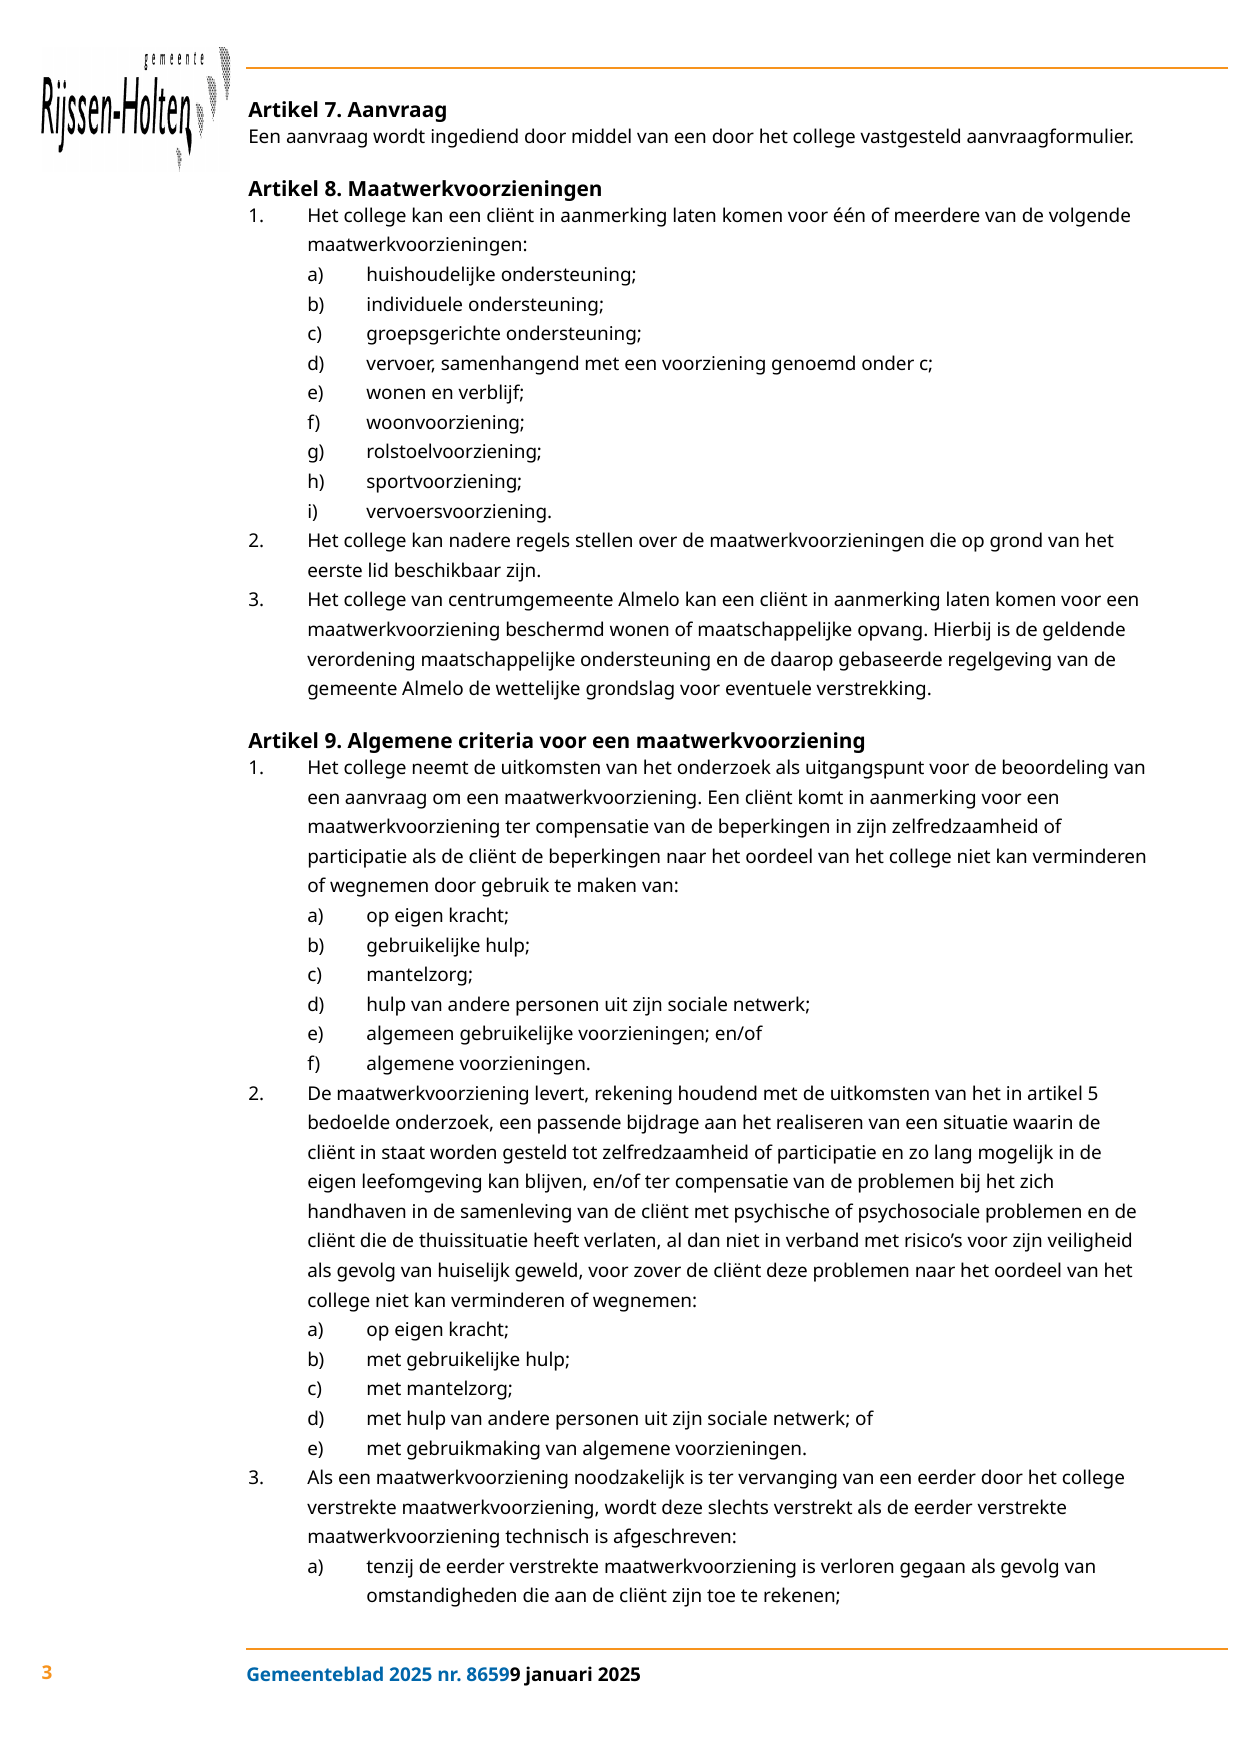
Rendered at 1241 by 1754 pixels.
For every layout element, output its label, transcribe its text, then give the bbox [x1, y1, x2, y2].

text Een aanvraag wordt ingediend door middel van een door het college vastgesteld aanvraagformulier. [248, 123, 1152, 149]
list op eigen kracht; [307, 1316, 1152, 1342]
list groepsgerichte ondersteuning; [307, 320, 1152, 346]
list met hulp van andere personen uit zijn sociale netwerk; of [307, 1405, 1152, 1431]
text Artikel 8. Maatwerkvoorzieningen [248, 174, 1152, 202]
text Artikel 7. Aanvraag [248, 95, 1152, 123]
list vervoersvoorziening. [307, 498, 1152, 524]
picture [41, 47, 231, 172]
list Het college neemt de uitkomsten van het onderzoek als uitgangspunt voor de beoordeling van een aanvraag om een maatwerkvoorziening. Een cliënt komt in aanmerking voor een maatwerkvoorziening ter compensatie van de beperkingen in zijn zelfredzaamheid of participatie als de cliënt de beperkingen naar het oordeel van het college niet kan verminderen of wegnemen door gebruik te maken van: [248, 754, 1152, 898]
list Het college van centrumgemeente Almelo kan een cliënt in aanmerking laten komen voor een maatwerkvoorziening beschermd wonen of maatschappelijke opvang. Hierbij is de geldende verordening maatschappelijke ondersteuning en de daarop gebaseerde regelgeving van de gemeente Almelo de wettelijke grondslag voor eventuele verstrekking. [248, 587, 1152, 701]
list individuele ondersteuning; [307, 291, 1152, 317]
list hulp van andere personen uit zijn sociale netwerk; [307, 991, 1152, 1017]
list vervoer, samenhangend met een voorziening genoemd onder c; [307, 350, 1152, 376]
list Het college kan nadere regels stellen over de maatwerkvoorzieningen die op grond van het eerste lid beschikbaar zijn. [248, 527, 1152, 583]
list met gebruikmaking van algemene voorzieningen. [307, 1435, 1152, 1460]
list De maatwerkvoorziening levert, rekening houdend met de uitkomsten van het in artikel 5 bedoelde onderzoek, een passende bijdrage aan het realiseren van een situatie waarin de cliënt in staat worden gesteld tot zelfredzaamheid of participatie en zo lang mogelijk in de eigen leefomgeving kan blijven, en/of ter compensatie van de problemen bij het zich handhaven in de samenleving van de cliënt met psychische of psychosociale problemen en de cliënt die de thuissituatie heeft verlaten, al dan niet in verband met risico’s voor zijn veiligheid als gevolg van huiselijk geweld, voor zover de cliënt deze problemen naar het oordeel van het college niet kan verminderen of wegnemen: [248, 1080, 1152, 1312]
list wonen en verblijf; [307, 379, 1152, 405]
list met gebruikelijke hulp; [307, 1346, 1152, 1372]
list tenzij de eerder verstrekte maatwerkvoorziening is verloren gegaan als gevolg van omstandigheden die aan de cliënt zijn toe te rekenen; [307, 1553, 1152, 1608]
list algemeen gebruikelijke voorzieningen; en/of [307, 1021, 1152, 1046]
list mantelzorg; [307, 961, 1152, 987]
list met mantelzorg; [307, 1376, 1152, 1401]
list algemene voorzieningen. [307, 1050, 1152, 1076]
list gebruikelijke hulp; [307, 932, 1152, 957]
list sportvoorziening; [307, 468, 1152, 494]
list Als een maatwerkvoorziening noodzakelijk is ter vervanging van een eerder door het college verstrekte maatwerkvoorziening, wordt deze slechts verstrekt als de eerder verstrekte maatwerkvoorziening technisch is afgeschreven: [248, 1464, 1152, 1549]
list woonvoorziening; [307, 409, 1152, 435]
list huishoudelijke ondersteuning; [307, 261, 1152, 287]
list op eigen kracht; [307, 902, 1152, 928]
list rolstoelvoorziening; [307, 439, 1152, 464]
list Het college kan een cliënt in aanmerking laten komen voor één of meerdere van de volgende maatwerkvoorzieningen: [248, 202, 1152, 257]
text Artikel 9. Algemene criteria voor een maatwerkvoorziening [248, 726, 1152, 754]
